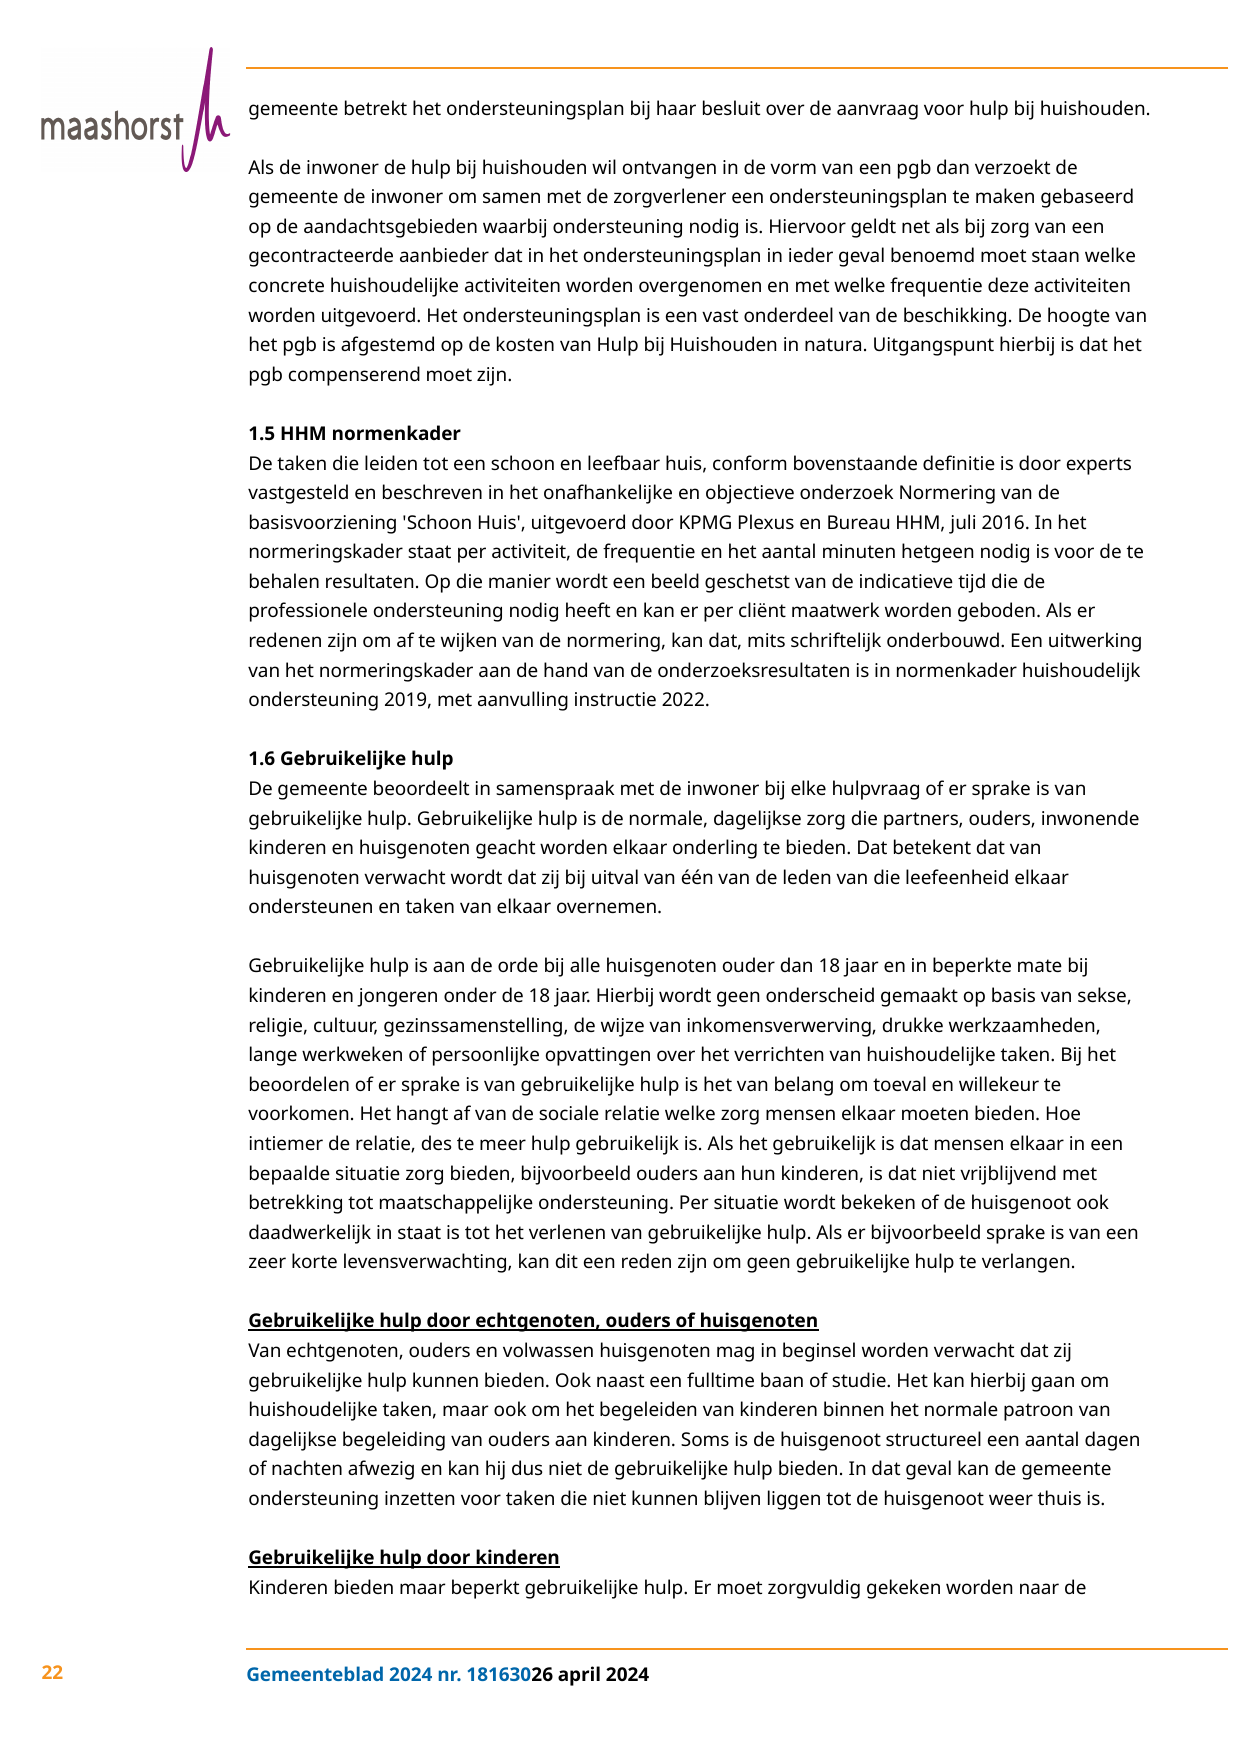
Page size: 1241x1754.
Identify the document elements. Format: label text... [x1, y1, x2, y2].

text Gebruikelijke hulp is aan de orde bij alle huisgenoten ouder dan 18 jaar en in beperkte mate bij kinderen en jongeren onder de 18 jaar. Hierbij wordt geen onderscheid gemaakt op basis van sekse, religie, cultuur, gezinssamenstelling, de wijze van inkomensverwerving, drukke werkzaamheden, lange werkweken of persoonlijke opvattingen over het verrichten van huishoudelijke taken. Bij het beoordelen of er sprake is van gebruikelijke hulp is het van belang om toeval en willekeur te voorkomen. Het hangt af van de sociale relatie welke zorg mensen elkaar moeten bieden. Hoe intiemer de relatie, des te meer hulp gebruikelijk is. Als het gebruikelijk is dat mensen elkaar in een bepaalde situatie zorg bieden, bijvoorbeeld ouders aan hun kinderen, is dat niet vrijblijvend met betrekking tot maatschappelijke ondersteuning. Per situatie wordt bekeken of de huisgenoot ook daadwerkelijk in staat is tot het verlenen van gebruikelijke hulp. Als er bijvoorbeeld sprake is van een zeer korte levensverwachting, kan dit een reden zijn om geen gebruikelijke hulp te verlangen. [248, 953, 1152, 1274]
text De gemeente beoordeelt in samenspraak met de inwoner bij elke hulpvraag of er sprake is van gebruikelijke hulp. Gebruikelijke hulp is de normale, dagelijkse zorg die partners, ouders, inwonende kinderen en huisgenoten geacht worden elkaar onderling te bieden. Dat betekent dat van huisgenoten verwacht wordt dat zij bij uitval van één van de leden van die leefeenheid elkaar ondersteunen en taken van elkaar overnemen. [248, 775, 1152, 919]
picture [41, 47, 231, 172]
text Kinderen bieden maar beperkt gebruikelijke hulp. Er moet zorgvuldig gekeken worden naar de [248, 1574, 1152, 1600]
text Van echtgenoten, ouders en volwassen huisgenoten mag in beginsel worden verwacht dat zij gebruikelijke hulp kunnen bieden. Ook naast een fulltime baan of studie. Het kan hierbij gaan om huishoudelijke taken, maar ook om het begeleiden van kinderen binnen het normale patroon van dagelijkse begeleiding van ouders aan kinderen. Soms is de huisgenoot structureel een aantal dagen of nachten afwezig en kan hij dus niet de gebruikelijke hulp bieden. In dat geval kan de gemeente ondersteuning inzetten voor taken die niet kunnen blijven liggen tot de huisgenoot weer thuis is. [248, 1337, 1152, 1511]
text 1.5 HHM normenkader [248, 420, 1152, 446]
text 1.6 Gebruikelijke hulp [248, 746, 1152, 771]
text Gebruikelijke hulp door kinderen [248, 1544, 1152, 1570]
text Gebruikelijke hulp door echtgenoten, ouders of huisgenoten [248, 1308, 1152, 1333]
text Als de inwoner de hulp bij huishouden wil ontvangen in de vorm van een pgb dan verzoekt de gemeente de inwoner om samen met de zorgverlener een ondersteuningsplan te maken gebaseerd op de aandachtsgebieden waarbij ondersteuning nodig is. Hiervoor geldt net als bij zorg van een gecontracteerde aanbieder dat in het ondersteuningsplan in ieder geval benoemd moet staan welke concrete huishoudelijke activiteiten worden overgenomen en met welke frequentie deze activiteiten worden uitgevoerd. Het ondersteuningsplan is een vast onderdeel van de beschikking. De hoogte van het pgb is afgestemd op de kosten van Hulp bij Huishouden in natura. Uitgangspunt hierbij is dat het pgb compenserend moet zijn. [248, 154, 1152, 387]
text gemeente betrekt het ondersteuningsplan bij haar besluit over de aanvraag voor hulp bij huishouden. [248, 95, 1152, 121]
text De taken die leiden tot een schoon en leefbaar huis, conform bovenstaande definitie is door experts vastgesteld en beschreven in het onafhankelijke en objectieve onderzoek Normering van de basisvoorziening 'Schoon Huis', uitgevoerd door KPMG Plexus en Bureau HHM, juli 2016. In het normeringskader staat per activiteit, de frequentie en het aantal minuten hetgeen nodig is voor de te behalen resultaten. Op die manier wordt een beeld geschetst van de indicatieve tijd die de professionele ondersteuning nodig heeft en kan er per cliënt maatwerk worden geboden. Als er redenen zijn om af te wijken van de normering, kan dat, mits schriftelijk onderbouwd. Een uitwerking van het normeringskader aan de hand van de onderzoeksresultaten is in normenkader huishoudelijk ondersteuning 2019, met aanvulling instructie 2022. [248, 450, 1152, 712]
